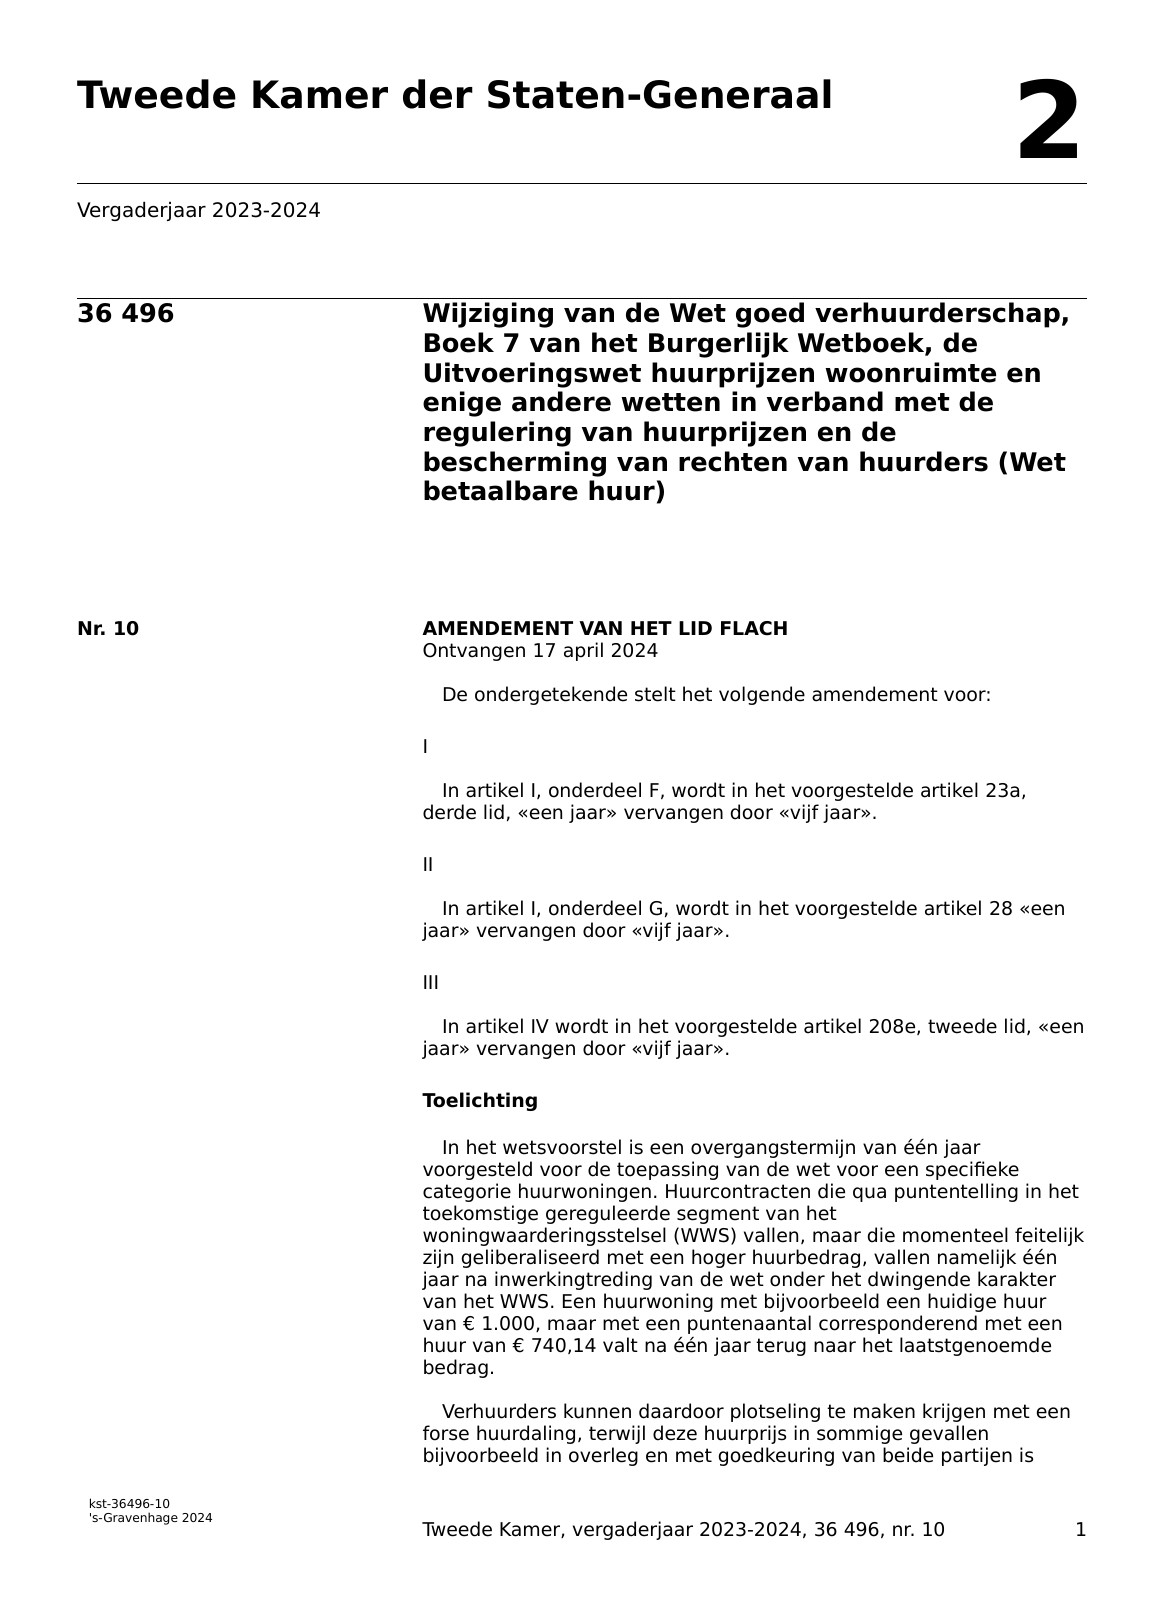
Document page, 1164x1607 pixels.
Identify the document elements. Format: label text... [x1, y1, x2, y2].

text In artikel I, onderdeel F, wordt in het voorgestelde artikel 23a, derde lid, «een jaar» vervangen door «vijf jaar». [422, 780, 1087, 824]
subtitle 36 496 Wijziging van de Wet goed verhuurderschap, Boek 7 van het Burgerlijk Wetboek, de Uitvoeringswet huurprijzen woonruimte en enige andere wetten in verband met de regulering van huurprijzen en de bescherming van rechten van huurders (Wet betaalbare huur) [77, 299, 1087, 507]
table_header 2 [886, 59, 1087, 183]
text Verhuurders kunnen daardoor plotseling te maken krijgen met een forse huurdaling, terwijl deze huurprijs in sommige gevallen bijvoorbeeld in overleg en met goedkeuring van beide partijen is [422, 1401, 1087, 1467]
text In artikel IV wordt in het voorgestelde artikel 208e, tweede lid, «een jaar» vervangen door «vijf jaar». [422, 1016, 1087, 1060]
text Ontvangen 17 april 2024 [422, 640, 1087, 662]
subtitle Nr. 10 AMENDEMENT VAN HET LID FLACH [77, 618, 1087, 640]
subtitle Toelichting [422, 1090, 1087, 1112]
subtitle I [422, 736, 1087, 758]
table_header Tweede Kamer der Staten-Generaal [77, 59, 886, 183]
text In artikel I, onderdeel G, wordt in het voorgestelde artikel 28 «een jaar» vervangen door «vijf jaar». [422, 898, 1087, 942]
table_cell Vergaderjaar 2023-2024 [77, 184, 1087, 298]
text kst-36496-10 [88, 1497, 323, 1511]
subtitle III [422, 972, 1087, 994]
text De ondergetekende stelt het volgende amendement voor: [422, 684, 1087, 706]
subtitle II [422, 854, 1087, 876]
text 's-Gravenhage 2024 [88, 1511, 323, 1525]
text In het wetsvoorstel is een overgangstermijn van één jaar voorgesteld voor de toepassing van de wet voor een specifieke categorie huurwoningen. Huurcontracten die qua puntentelling in het toekomstige gereguleerde segment van het woningwaarderingsstelsel (WWS) vallen, maar die momenteel feitelijk zijn geliberaliseerd met een hoger huurbedrag, vallen namelijk één jaar na inwerkingtreding van de wet onder het dwingende karakter van het WWS. Een huurwoning met bijvoorbeeld een huidige huur van € 1.000, maar met een puntenaantal corresponderend met een huur van € 740,14 valt na één jaar terug naar het laatstgenoemde bedrag. [422, 1137, 1087, 1379]
